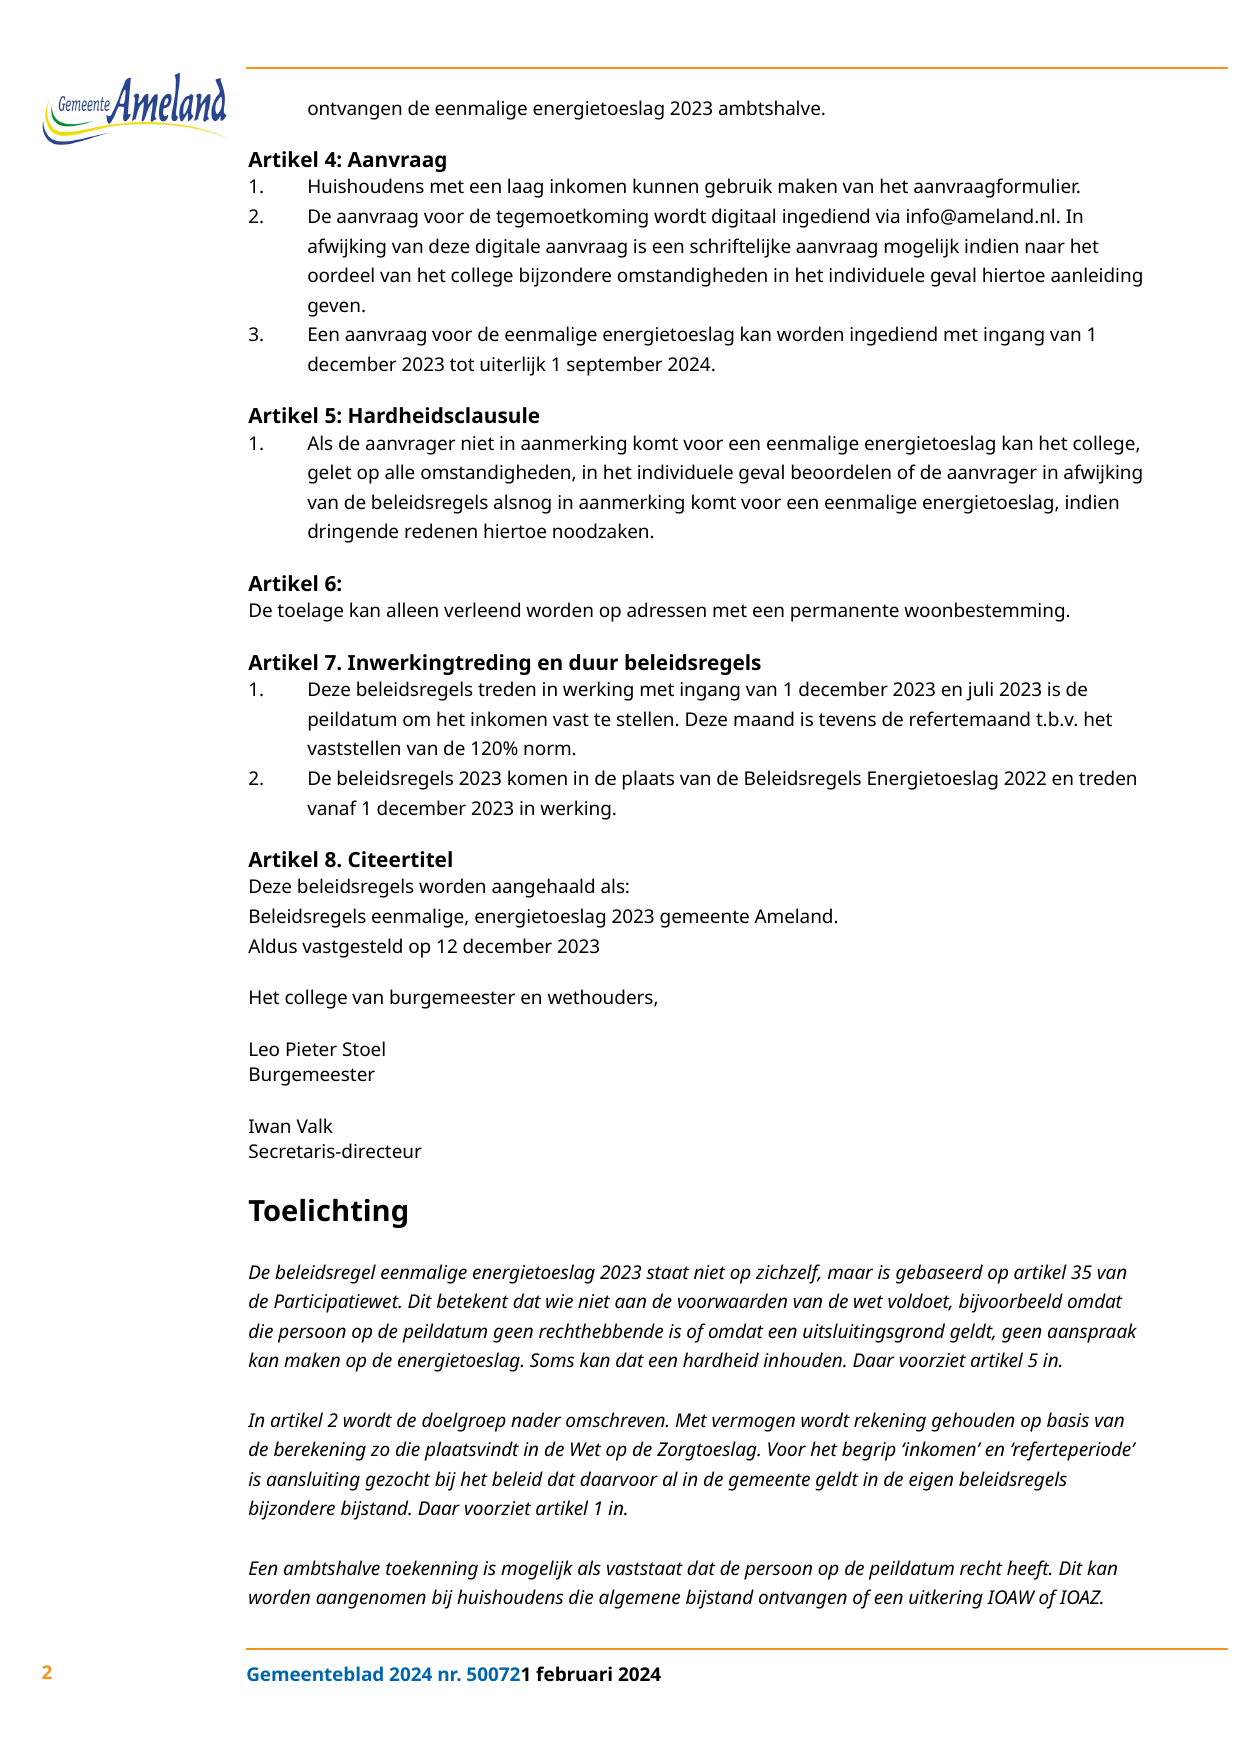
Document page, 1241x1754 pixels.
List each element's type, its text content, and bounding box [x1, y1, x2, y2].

text De beleidsregel eenmalige energietoeslag 2023 staat niet op zichzelf, maar is gebaseerd op artikel 35 van de Participatiewet. Dit betekent dat wie niet aan de voorwaarden van de wet voldoet, bijvoorbeeld omdat die persoon op de peildatum geen rechthebbende is of omdat een uitsluitingsgrond geldt, geen aanspraak kan maken op de energietoeslag. Soms kan dat een hardheid inhouden. Daar voorziet artikel 5 in. [248, 1259, 1152, 1373]
text Artikel 8. Citeertitel [248, 845, 1152, 874]
list ontvangen de eenmalige energietoeslag 2023 ambtshalve. [248, 95, 1152, 121]
text Burgemeester [248, 1061, 1152, 1087]
text Beleidsregels eenmalige, energietoeslag 2023 gemeente Ameland. [248, 903, 1152, 929]
list De aanvraag voor de tegemoetkoming wordt digitaal ingediend via info@ameland.nl. In afwijking van deze digitale aanvraag is een schriftelijke aanvraag mogelijk indien naar het oordeel van het college bijzondere omstandigheden in het individuele geval hiertoe aanleiding geven. [248, 203, 1152, 318]
list Een aanvraag voor de eenmalige energietoeslag kan worden ingediend met ingang van 1 december 2023 tot uiterlijk 1 september 2024. [248, 322, 1152, 377]
text Toelichting [248, 1190, 1152, 1230]
list De beleidsregels 2023 komen in de plaats van de Beleidsregels Energietoeslag 2022 en treden vanaf 1 december 2023 in werking. [248, 765, 1152, 821]
text Leo Pieter Stoel [248, 1036, 1152, 1061]
text Iwan Valk [248, 1113, 1152, 1139]
text Artikel 4: Aanvraag [248, 145, 1152, 174]
text Artikel 6: [248, 569, 1152, 598]
text Secretaris-directeur [248, 1139, 1152, 1164]
list Als de aanvrager niet in aanmerking komt voor een eenmalige energietoeslag kan het college, gelet op alle omstandigheden, in het individuele geval beoordelen of de aanvrager in afwijking van de beleidsregels alsnog in aanmerking komt voor een eenmalige energietoeslag, indien dringende redenen hiertoe noodzaken. [248, 430, 1152, 544]
text Aldus vastgesteld op 12 december 2023 [248, 933, 1152, 958]
picture [41, 47, 231, 172]
text In artikel 2 wordt de doelgroep nader omschreven. Met vermogen wordt rekening gehouden op basis van de berekening zo die plaatsvindt in de Wet op de Zorgtoeslag. Voor het begrip ‘inkomen’ en ‘referteperiode’ is aansluiting gezocht bij het beleid dat daarvoor al in de gemeente geldt in de eigen beleidsregels bijzondere bijstand. Daar voorziet artikel 1 in. [248, 1407, 1152, 1521]
text De toelage kan alleen verleend worden op adressen met een permanente woonbestemming. [248, 598, 1152, 623]
text Artikel 7. Inwerkingtreding en duur beleidsregels [248, 648, 1152, 676]
text Deze beleidsregels worden aangehaald als: [248, 874, 1152, 899]
text Het college van burgemeester en wethouders, [248, 984, 1152, 1010]
text Artikel 5: Hardheidsclausule [248, 402, 1152, 430]
list Deze beleidsregels treden in werking met ingang van 1 december 2023 en juli 2023 is de peildatum om het inkomen vast te stellen. Deze maand is tevens de refertemaand t.b.v. het vaststellen van de 120% norm. [248, 676, 1152, 761]
list Huishoudens met een laag inkomen kunnen gebruik maken van het aanvraagformulier. [248, 174, 1152, 199]
text Een ambtshalve toekenning is mogelijk als vaststaat dat de persoon op de peildatum recht heeft. Dit kan worden aangenomen bij huishoudens die algemene bijstand ontvangen of een uitkering IOAW of IOAZ. [248, 1555, 1152, 1610]
